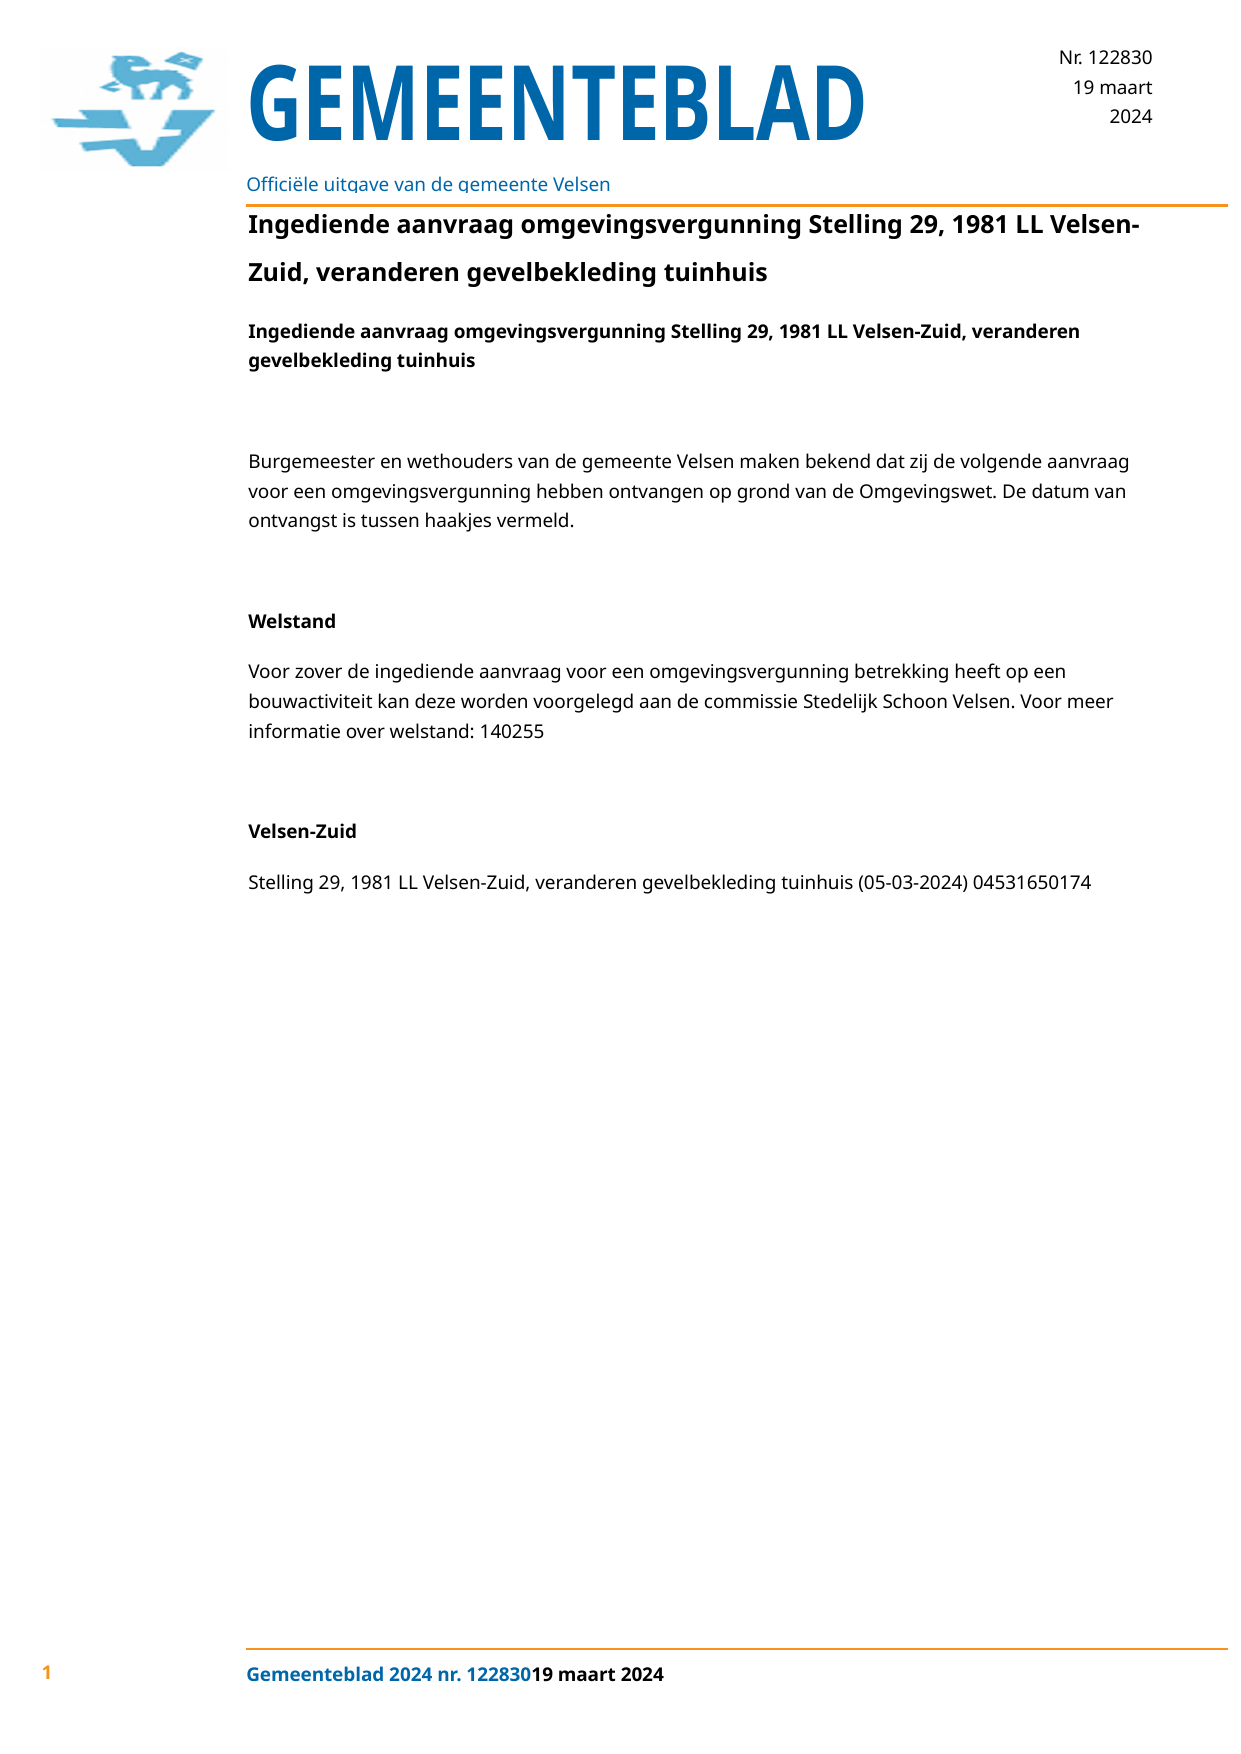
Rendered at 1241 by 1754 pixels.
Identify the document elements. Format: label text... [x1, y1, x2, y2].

text Ingediende aanvraag omgevingsvergunning Stelling 29, 1981 LL Velsen-Zuid, veranderen gevelbekleding tuinhuis [248, 207, 1152, 288]
picture [41, 47, 231, 172]
text Stelling 29, 1981 LL Velsen-Zuid, veranderen gevelbekleding tuinhuis (05-03-2024) 04531650174 [248, 869, 1152, 895]
text Voor zover de ingediende aanvraag voor een omgevingsvergunning betrekking heeft op een bouwactiviteit kan deze worden voorgelegd aan de commissie Stedelijk Schoon Velsen. Voor meer informatie over welstand: 140255 [248, 659, 1152, 744]
text Welstand [248, 608, 1152, 634]
text Ingediende aanvraag omgevingsvergunning Stelling 29, 1981 LL Velsen-Zuid, veranderen gevelbekleding tuinhuis [248, 318, 1152, 373]
text Velsen-Zuid [248, 819, 1152, 844]
text Burgemeester en wethouders van de gemeente Velsen maken bekend dat zij de volgende aanvraag voor een omgevingsvergunning hebben ontvangen op grond van de Omgevingswet. De datum van ontvangst is tussen haakjes vermeld. [248, 448, 1152, 533]
